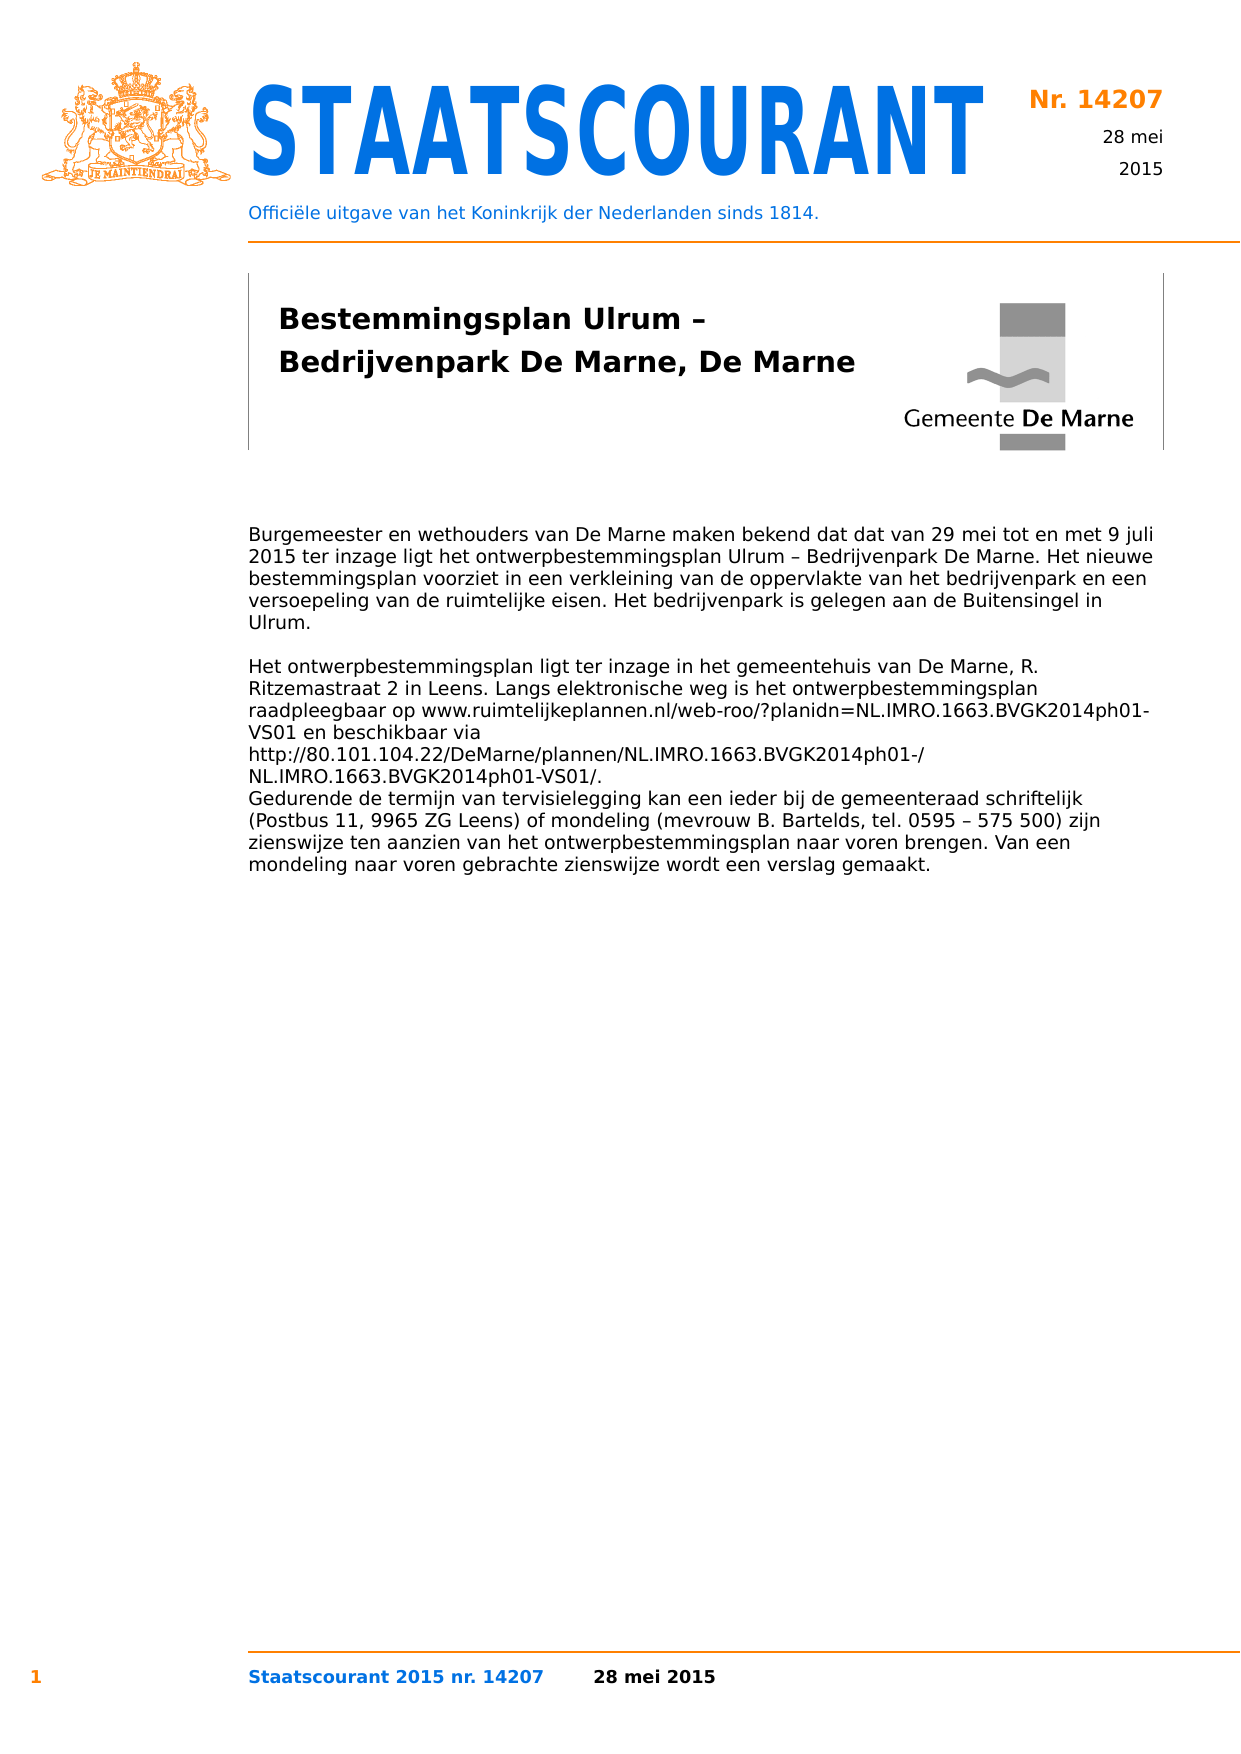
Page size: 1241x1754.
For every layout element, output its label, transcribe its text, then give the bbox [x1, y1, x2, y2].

text Burgemeester en wethouders van De Marne maken bekend dat dat van 29 mei tot en met 9 juli 2015 ter inzage ligt het ontwerpbestemmingsplan Ulrum – Bedrijvenpark De Marne. Het nieuwe bestemmingsplan voorziet in een verkleining van de oppervlakte van het bedrijvenpark en een versoepeling van de ruimtelijke eisen. Het bedrijvenpark is gelegen aan de Buitensingel in Ulrum. [248, 524, 1163, 634]
table_header STAATSCOURANT [248, 62, 998, 203]
subtitle Bestemmingsplan Ulrum – Bedrijvenpark De Marne, De Marne [249, 273, 1163, 450]
text http://80.101.104.22/DeMarne/plannen/NL.IMRO.1663.BVGK2014ph01-/NL.IMRO.1663.BVGK2014ph01-VS01/. [248, 744, 1163, 788]
text Het ontwerpbestemmingsplan ligt ter inzage in het gemeentehuis van De Marne, R. Ritzemastraat 2 in Leens. Langs elektronische weg is het ontwerpbestemmingsplan raadpleegbaar op www.ruimtelijkeplannen.nl/web-roo/?planidn=NL.IMRO.1663.BVGK2014ph01-VS01 en beschikbaar via [248, 656, 1163, 744]
table_cell 28 mei [998, 121, 1240, 153]
table_cell 2015 [998, 153, 1240, 203]
picture [903, 302, 1134, 451]
text Gedurende de termijn van tervisielegging kan een ieder bij de gemeenteraad schriftelijk (Postbus 11, 9965 ZG Leens) of mondeling (mevrouw B. Bartelds, tel. 0595 – 575 500) zijn zienswijze ten aanzien van het ontwerpbestemmingsplan naar voren brengen. Van een mondeling naar voren gebrachte zienswijze wordt een verslag gemaakt. [248, 788, 1163, 876]
table_cell Officiële uitgave van het Koninkrijk der Nederlanden sinds 1814. [248, 203, 1240, 241]
table_header [25, 62, 248, 241]
picture [41, 62, 231, 186]
table_header Nr. 14207 [998, 62, 1240, 121]
